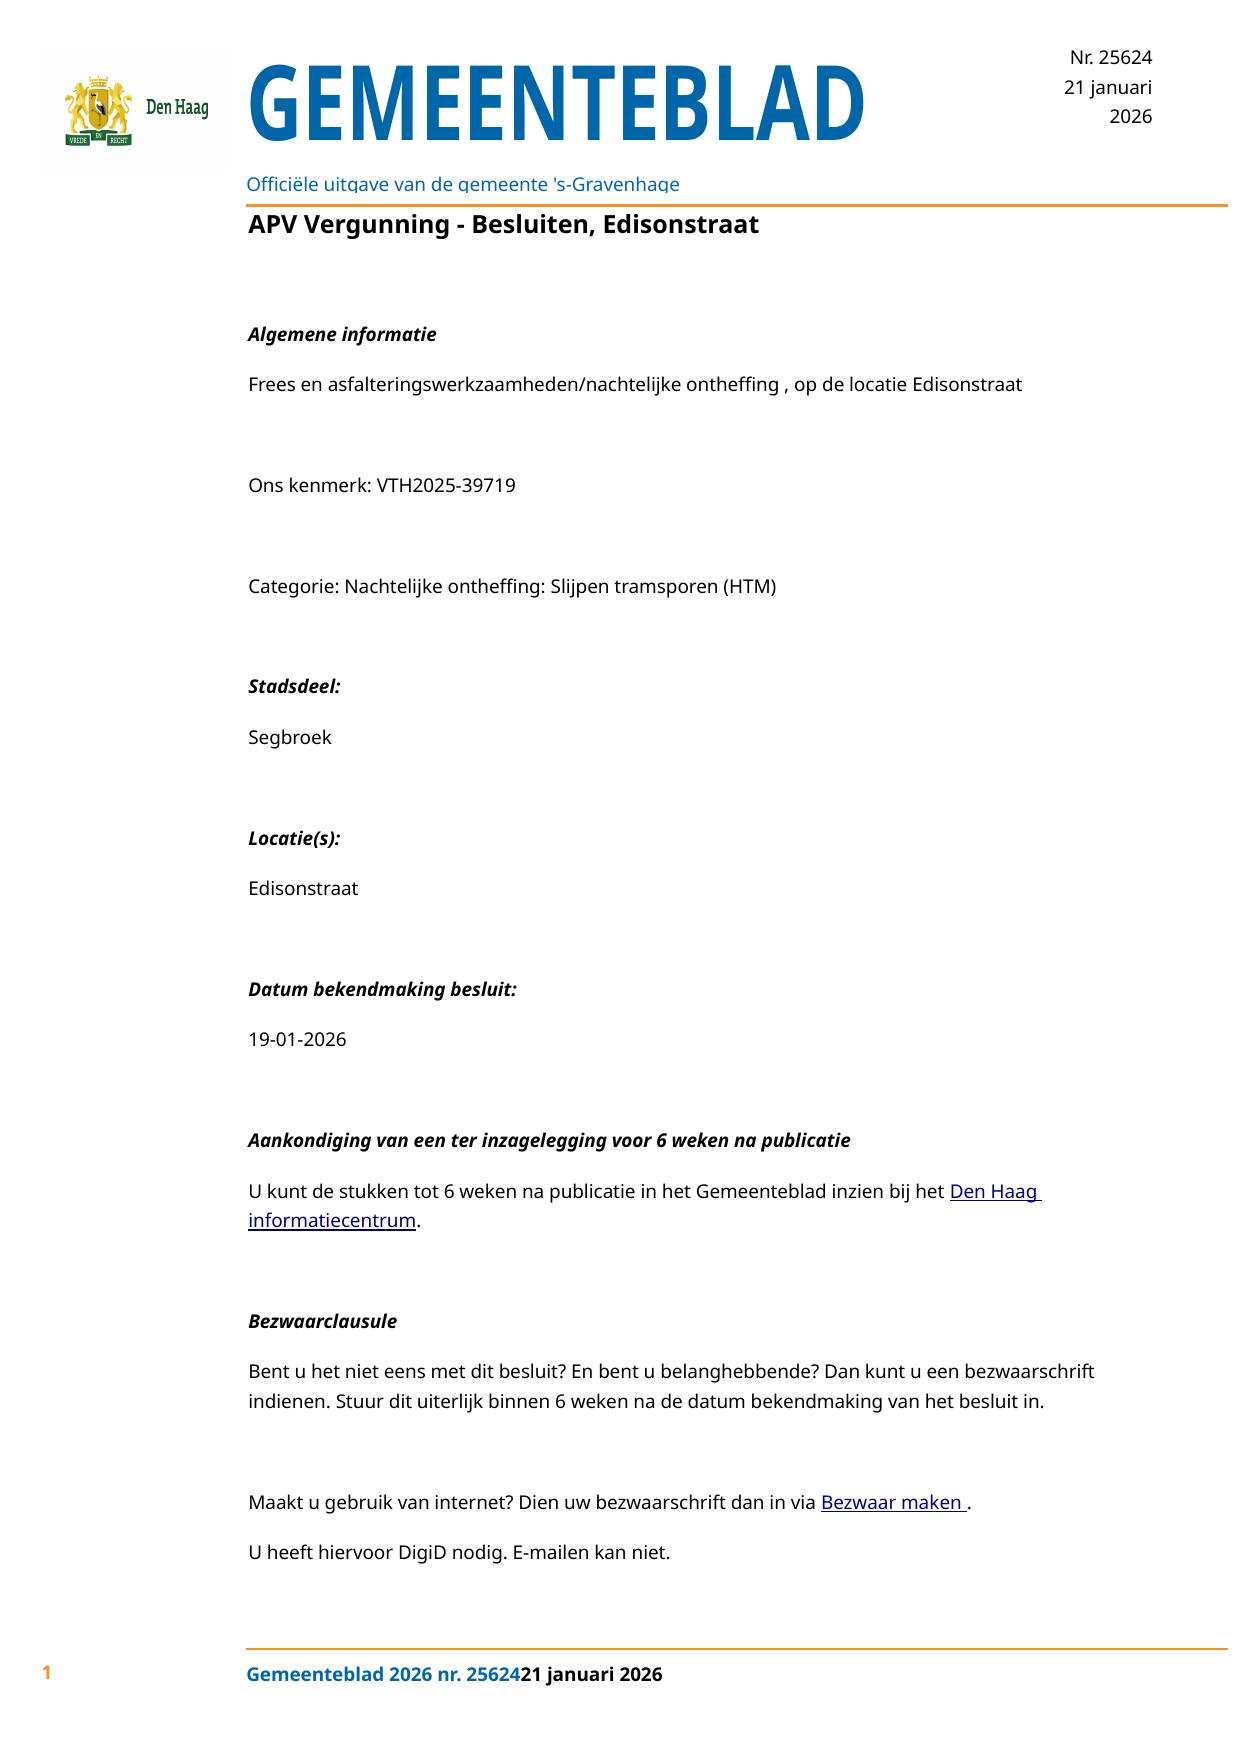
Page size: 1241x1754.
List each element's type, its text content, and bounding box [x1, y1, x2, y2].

text Maakt u gebruik van internet? Dien uw bezwaarschrift dan in via Bezwaar maken . [248, 1489, 1152, 1515]
text 19-01-2026 [248, 1027, 1152, 1052]
text Categorie: Nachtelijke ontheffing: Slijpen tramsporen (HTM) [248, 573, 1152, 598]
text U heeft hiervoor DigiD nodig. E-mailen kan niet. [248, 1539, 1152, 1565]
text Frees en asfalteringswerkzaamheden/nachtelijke ontheffing , op de locatie Edisonstraat [248, 371, 1152, 397]
text Segbroek [248, 724, 1152, 750]
text APV Vergunning - Besluiten, Edisonstraat [248, 207, 1152, 241]
text U kunt de stukken tot 6 weken na publicatie in het Gemeenteblad inzien bij het Den Haag informatiecentrum. [248, 1178, 1152, 1233]
text Algemene informatie [248, 321, 1152, 346]
text Datum bekendmaking besluit: [248, 976, 1152, 1002]
text Bezwaarclausule [248, 1308, 1152, 1334]
text Bent u het niet eens met dit besluit? En bent u belanghebbende? Dan kunt u een bezwaarschrift indienen. Stuur dit uiterlijk binnen 6 weken na de datum bekendmaking van het besluit in. [248, 1359, 1152, 1414]
text Stadsdeel: [248, 674, 1152, 699]
text Ons kenmerk: VTH2025-39719 [248, 472, 1152, 498]
text Edisonstraat [248, 875, 1152, 901]
text Locatie(s): [248, 825, 1152, 851]
picture [41, 47, 231, 172]
text Aankondiging van een ter inzagelegging voor 6 weken na publicatie [248, 1127, 1152, 1153]
